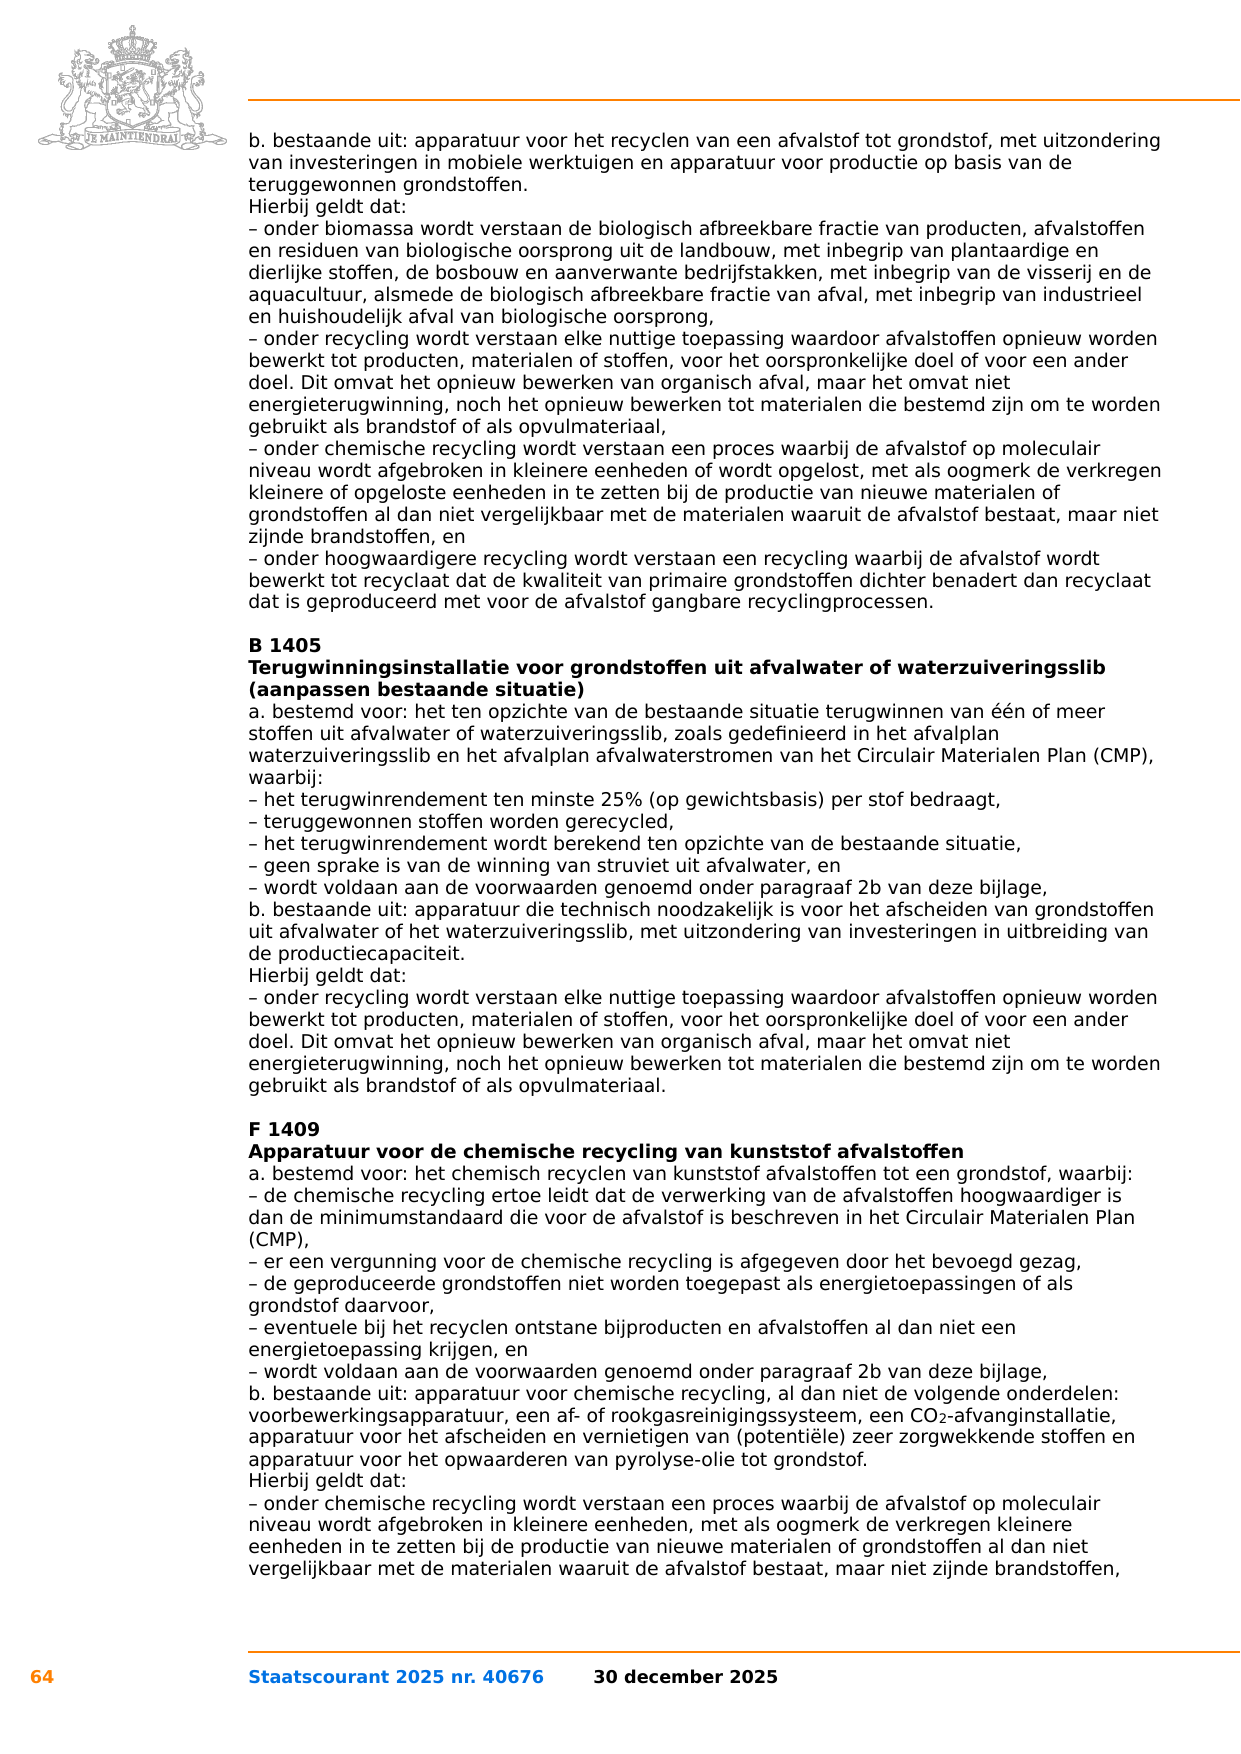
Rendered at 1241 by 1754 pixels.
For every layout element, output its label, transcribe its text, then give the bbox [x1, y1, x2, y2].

text b. bestaande uit: apparatuur voor het recyclen van een afvalstof tot grondstof, met uitzondering van investeringen in mobiele werktuigen en apparatuur voor productie op basis van de teruggewonnen grondstoffen. [248, 130, 1163, 196]
text – eventuele bij het recyclen ontstane bijproducten en afvalstoffen al dan niet een energietoepassing krijgen, en [248, 1317, 1163, 1361]
text – onder hoogwaardigere recycling wordt verstaan een recycling waarbij de afvalstof wordt bewerkt tot recyclaat dat de kwaliteit van primaire grondstoffen dichter benadert dan recyclaat dat is geproduceerd met voor de afvalstof gangbare recyclingprocessen. [248, 547, 1163, 613]
text – er een vergunning voor de chemische recycling is afgegeven door het bevoegd gezag, [248, 1251, 1163, 1273]
text – onder chemische recycling wordt verstaan een proces waarbij de afvalstof op moleculair niveau wordt afgebroken in kleinere eenheden, met als oogmerk de verkregen kleinere eenheden in te zetten bij de productie van nieuwe materialen of grondstoffen al dan niet vergelijkbaar met de materialen waaruit de afvalstof bestaat, maar niet zijnde brandstoffen, [248, 1492, 1163, 1580]
text – onder biomassa wordt verstaan de biologisch afbreekbare fractie van producten, afvalstoffen en residuen van biologische oorsprong uit de landbouw, met inbegrip van plantaardige en dierlijke stoffen, de bosbouw en aanverwante bedrijfstakken, met inbegrip van de visserij en de aquacultuur, alsmede de biologisch afbreekbare fractie van afval, met inbegrip van industrieel en huishoudelijk afval van biologische oorsprong, [248, 218, 1163, 328]
text – teruggewonnen stoffen worden gerecycled, [248, 811, 1163, 833]
text Hierbij geldt dat: [248, 196, 1163, 218]
text – het terugwinrendement wordt berekend ten opzichte van de bestaande situatie, [248, 833, 1163, 855]
text – onder chemische recycling wordt verstaan een proces waarbij de afvalstof op moleculair niveau wordt afgebroken in kleinere eenheden of wordt opgelost, met als oogmerk de verkregen kleinere of opgeloste eenheden in te zetten bij de productie van nieuwe materialen of grondstoffen al dan niet vergelijkbaar met de materialen waaruit de afvalstof bestaat, maar niet zijnde brandstoffen, en [248, 438, 1163, 547]
text – onder recycling wordt verstaan elke nuttige toepassing waardoor afvalstoffen opnieuw worden bewerkt tot producten, materialen of stoffen, voor het oorspronkelijke doel of voor een ander doel. Dit omvat het opnieuw bewerken van organisch afval, maar het omvat niet energieterugwinning, noch het opnieuw bewerken tot materialen die bestemd zijn om te worden gebruikt als brandstof of als opvulmateriaal. [248, 987, 1163, 1097]
text Hierbij geldt dat: [248, 1470, 1163, 1492]
text F 1409 [248, 1119, 1163, 1141]
text b. bestaande uit: apparatuur voor chemische recycling, al dan niet de volgende onderdelen: voorbewerkingsapparatuur, een af- of rookgasreinigingssysteem, een CO2-afvanginstallatie, apparatuur voor het afscheiden en vernietigen van (potentiële) zeer zorgwekkende stoffen en apparatuur voor het opwaarderen van pyrolyse-olie tot grondstof. [248, 1382, 1163, 1470]
text a. bestemd voor: het chemisch recyclen van kunststof afvalstoffen tot een grondstof, waarbij: [248, 1163, 1163, 1185]
text – de chemische recycling ertoe leidt dat de verwerking van de afvalstoffen hoogwaardiger is dan de minimumstandaard die voor de afvalstof is beschreven in het Circulair Materialen Plan (CMP), [248, 1185, 1163, 1251]
text – onder recycling wordt verstaan elke nuttige toepassing waardoor afvalstoffen opnieuw worden bewerkt tot producten, materialen of stoffen, voor het oorspronkelijke doel of voor een ander doel. Dit omvat het opnieuw bewerken van organisch afval, maar het omvat niet energieterugwinning, noch het opnieuw bewerken tot materialen die bestemd zijn om te worden gebruikt als brandstof of als opvulmateriaal, [248, 328, 1163, 438]
text – het terugwinrendement ten minste 25% (op gewichtsbasis) per stof bedraagt, [248, 789, 1163, 811]
text Apparatuur voor de chemische recycling van kunststof afvalstoffen [248, 1141, 1163, 1163]
text Hierbij geldt dat: [248, 965, 1163, 987]
text – wordt voldaan aan de voorwaarden genoemd onder paragraaf 2b van deze bijlage, [248, 877, 1163, 899]
text B 1405 [248, 635, 1163, 657]
text a. bestemd voor: het ten opzichte van de bestaande situatie terugwinnen van één of meer stoffen uit afvalwater of waterzuiveringsslib, zoals gedefinieerd in het afvalplan waterzuiveringsslib en het afvalplan afvalwaterstromen van het Circulair Materialen Plan (CMP), waarbij: [248, 701, 1163, 789]
text – de geproduceerde grondstoffen niet worden toegepast als energietoepassingen of als grondstof daarvoor, [248, 1273, 1163, 1317]
text b. bestaande uit: apparatuur die technisch noodzakelijk is voor het afscheiden van grondstoffen uit afvalwater of het waterzuiveringsslib, met uitzondering van investeringen in uitbreiding van de productiecapaciteit. [248, 899, 1163, 965]
picture [38, 25, 227, 150]
text Terugwinningsinstallatie voor grondstoffen uit afvalwater of waterzuiveringsslib (aanpassen bestaande situatie) [248, 657, 1163, 701]
text – geen sprake is van de winning van struviet uit afvalwater, en [248, 855, 1163, 877]
text – wordt voldaan aan de voorwaarden genoemd onder paragraaf 2b van deze bijlage, [248, 1361, 1163, 1382]
